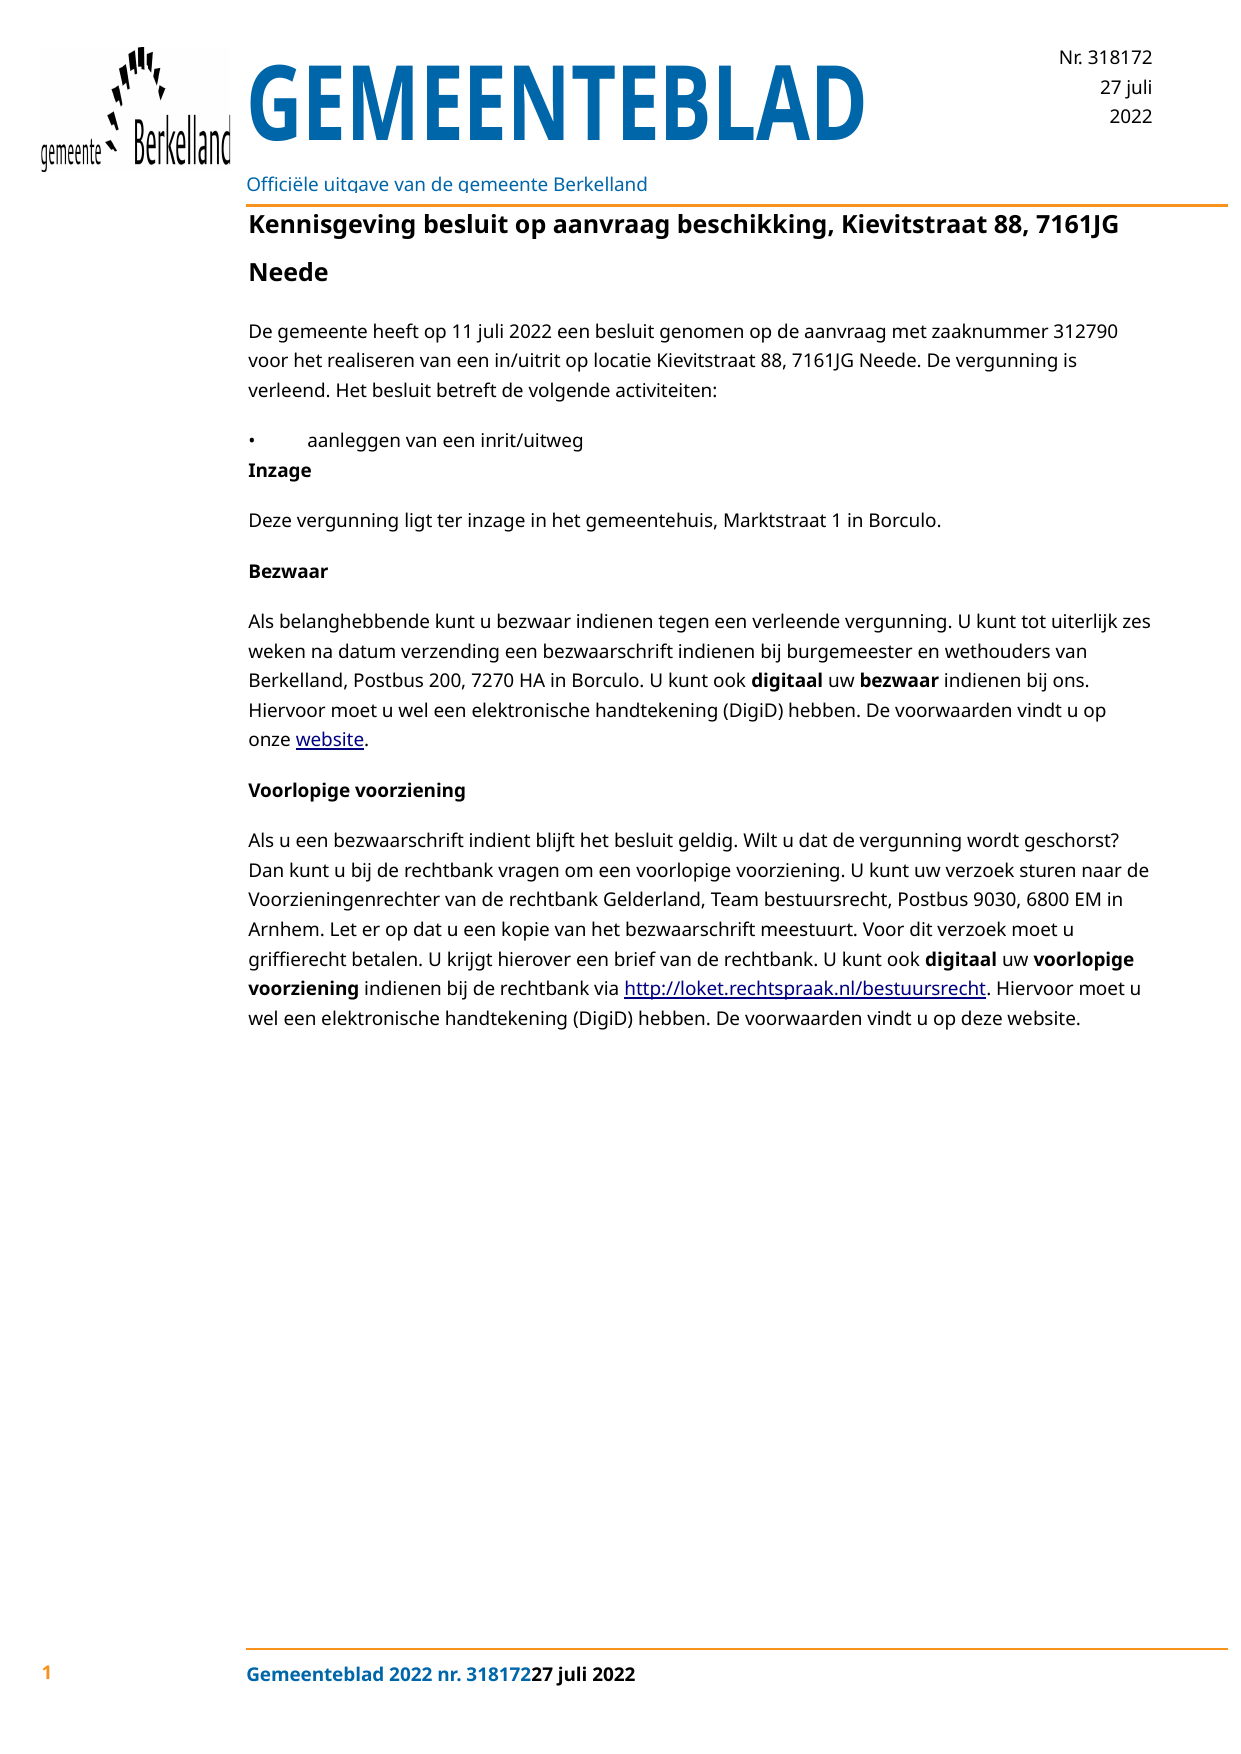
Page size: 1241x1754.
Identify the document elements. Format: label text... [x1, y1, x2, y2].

text Als u een bezwaarschrift indient blijft het besluit geldig. Wilt u dat de vergunning wordt geschorst? Dan kunt u bij de rechtbank vragen om een voorlopige voorziening. U kunt uw verzoek sturen naar de Voorzieningenrechter van de rechtbank Gelderland, Team bestuursrecht, Postbus 9030, 6800 EM in Arnhem. Let er op dat u een kopie van het bezwaarschrift meestuurt. Voor dit verzoek moet u griffierecht betalen. U krijgt hierover een brief van de rechtbank. U kunt ook digitaal uw voorlopige voorziening indienen bij de rechtbank via http://loket.rechtspraak.nl/bestuursrecht. Hiervoor moet u wel een elektronische handtekening (DigiD) hebben. De voorwaarden vindt u op deze website. [248, 827, 1152, 1031]
list aanleggen van een inrit/uitweg [248, 427, 1152, 453]
text Deze vergunning ligt ter inzage in het gemeentehuis, Marktstraat 1 in Borculo. [248, 507, 1152, 533]
text Bezwaar [248, 558, 1152, 584]
text Als belanghebbende kunt u bezwaar indienen tegen een verleende vergunning. U kunt tot uiterlijk zes weken na datum verzending een bezwaarschrift indienen bij burgemeester en wethouders van Berkelland, Postbus 200, 7270 HA in Borculo. U kunt ook digitaal uw bezwaar indienen bij ons. Hiervoor moet u wel een elektronische handtekening (DigiD) hebben. De voorwaarden vindt u op onze website. [248, 608, 1152, 752]
text Inzage [248, 457, 1152, 483]
text Voorlopige voorziening [248, 777, 1152, 803]
text De gemeente heeft op 11 juli 2022 een besluit genomen op de aanvraag met zaaknummer 312790 voor het realiseren van een in/uitrit op locatie Kievitstraat 88, 7161JG Neede. De vergunning is verleend. Het besluit betreft de volgende activiteiten: [248, 318, 1152, 403]
picture [41, 47, 231, 172]
text Kennisgeving besluit op aanvraag beschikking, Kievitstraat 88, 7161JG Neede [248, 207, 1152, 288]
